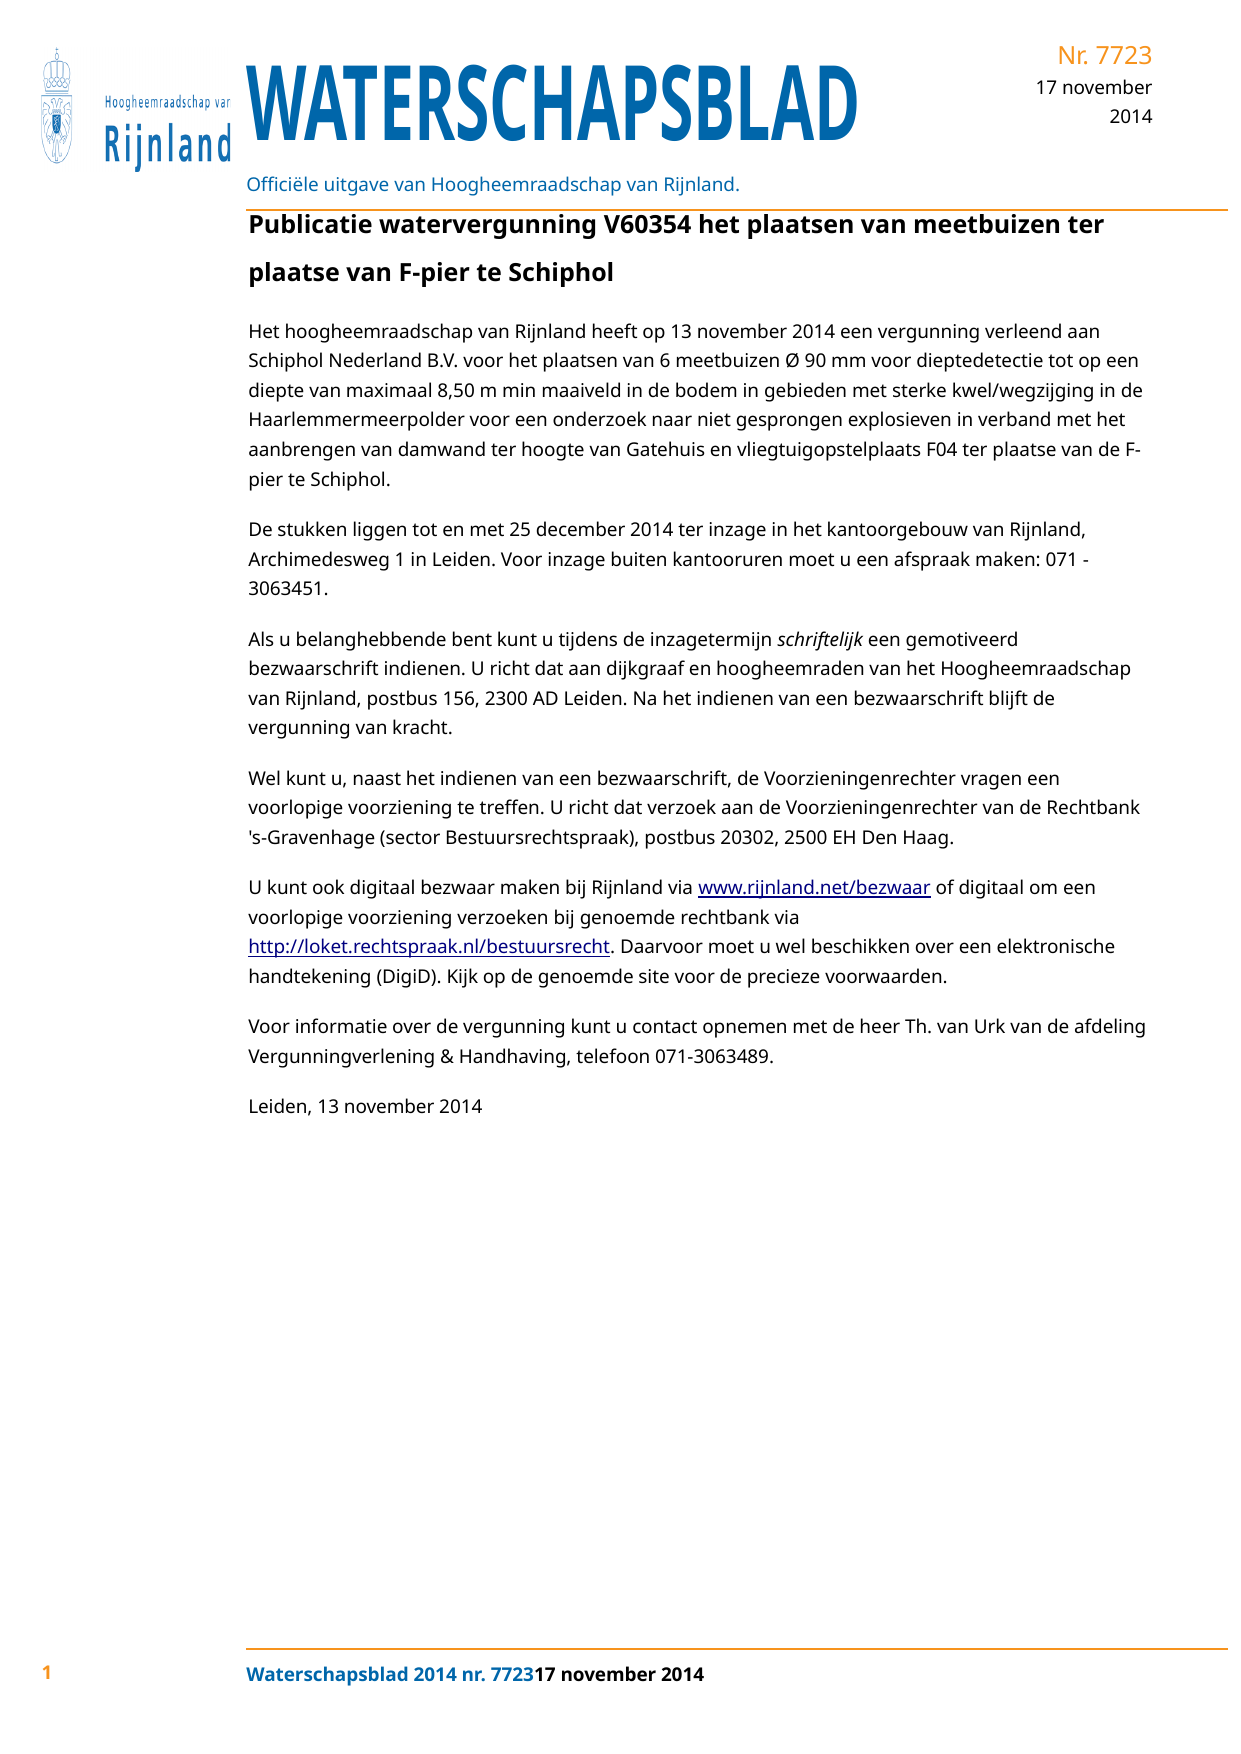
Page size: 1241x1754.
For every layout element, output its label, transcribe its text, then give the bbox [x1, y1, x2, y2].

text Voor informatie over de vergunning kunt u contact opnemen met de heer Th. van Urk van de afdeling Vergunningverlening & Handhaving, telefoon 071-3063489. [248, 1014, 1152, 1069]
text Publicatie watervergunning V60354 het plaatsen van meetbuizen ter plaatse van F-pier te Schiphol [248, 211, 1152, 288]
text Wel kunt u, naast het indienen van een bezwaarschrift, de Voorzieningenrechter vragen een voorlopige voorziening te treffen. U richt dat verzoek aan de Voorzieningenrechter van de Rechtbank 's-Gravenhage (sector Bestuursrechtspraak), postbus 20302, 2500 EH Den Haag. [248, 765, 1152, 850]
text De stukken liggen tot en met 25 december 2014 ter inzage in het kantoorgebouw van Rijnland, Archimedesweg 1 in Leiden. Voor inzage buiten kantooruren moet u een afspraak maken: 071 - 3063451. [248, 516, 1152, 601]
picture [41, 47, 231, 172]
text Leiden, 13 november 2014 [248, 1094, 1152, 1119]
text U kunt ook digitaal bezwaar maken bij Rijnland via www.rijnland.net/bezwaar of digitaal om een voorlopige voorziening verzoeken bij genoemde rechtbank via http://loket.rechtspraak.nl/bestuursrecht. Daarvoor moet u wel beschikken over een elektronische handtekening (DigiD). Kijk op de genoemde site voor de precieze voorwaarden. [248, 874, 1152, 989]
text Als u belanghebbende bent kunt u tijdens de inzagetermijn schriftelijk een gemotiveerd bezwaarschrift indienen. U richt dat aan dijkgraaf en hoogheemraden van het Hoogheemraadschap van Rijnland, postbus 156, 2300 AD Leiden. Na het indienen van een bezwaarschrift blijft de vergunning van kracht. [248, 626, 1152, 740]
text Het hoogheemraadschap van Rijnland heeft op 13 november 2014 een vergunning verleend aan Schiphol Nederland B.V. voor het plaatsen van 6 meetbuizen Ø 90 mm voor dieptedetectie tot op een diepte van maximaal 8,50 m min maaiveld in de bodem in gebieden met sterke kwel/wegzijging in de Haarlemmermeerpolder voor een onderzoek naar niet gesprongen explosieven in verband met het aanbrengen van damwand ter hoogte van Gatehuis en vliegtuigopstelplaats F04 ter plaatse van de F-pier te Schiphol. [248, 318, 1152, 492]
